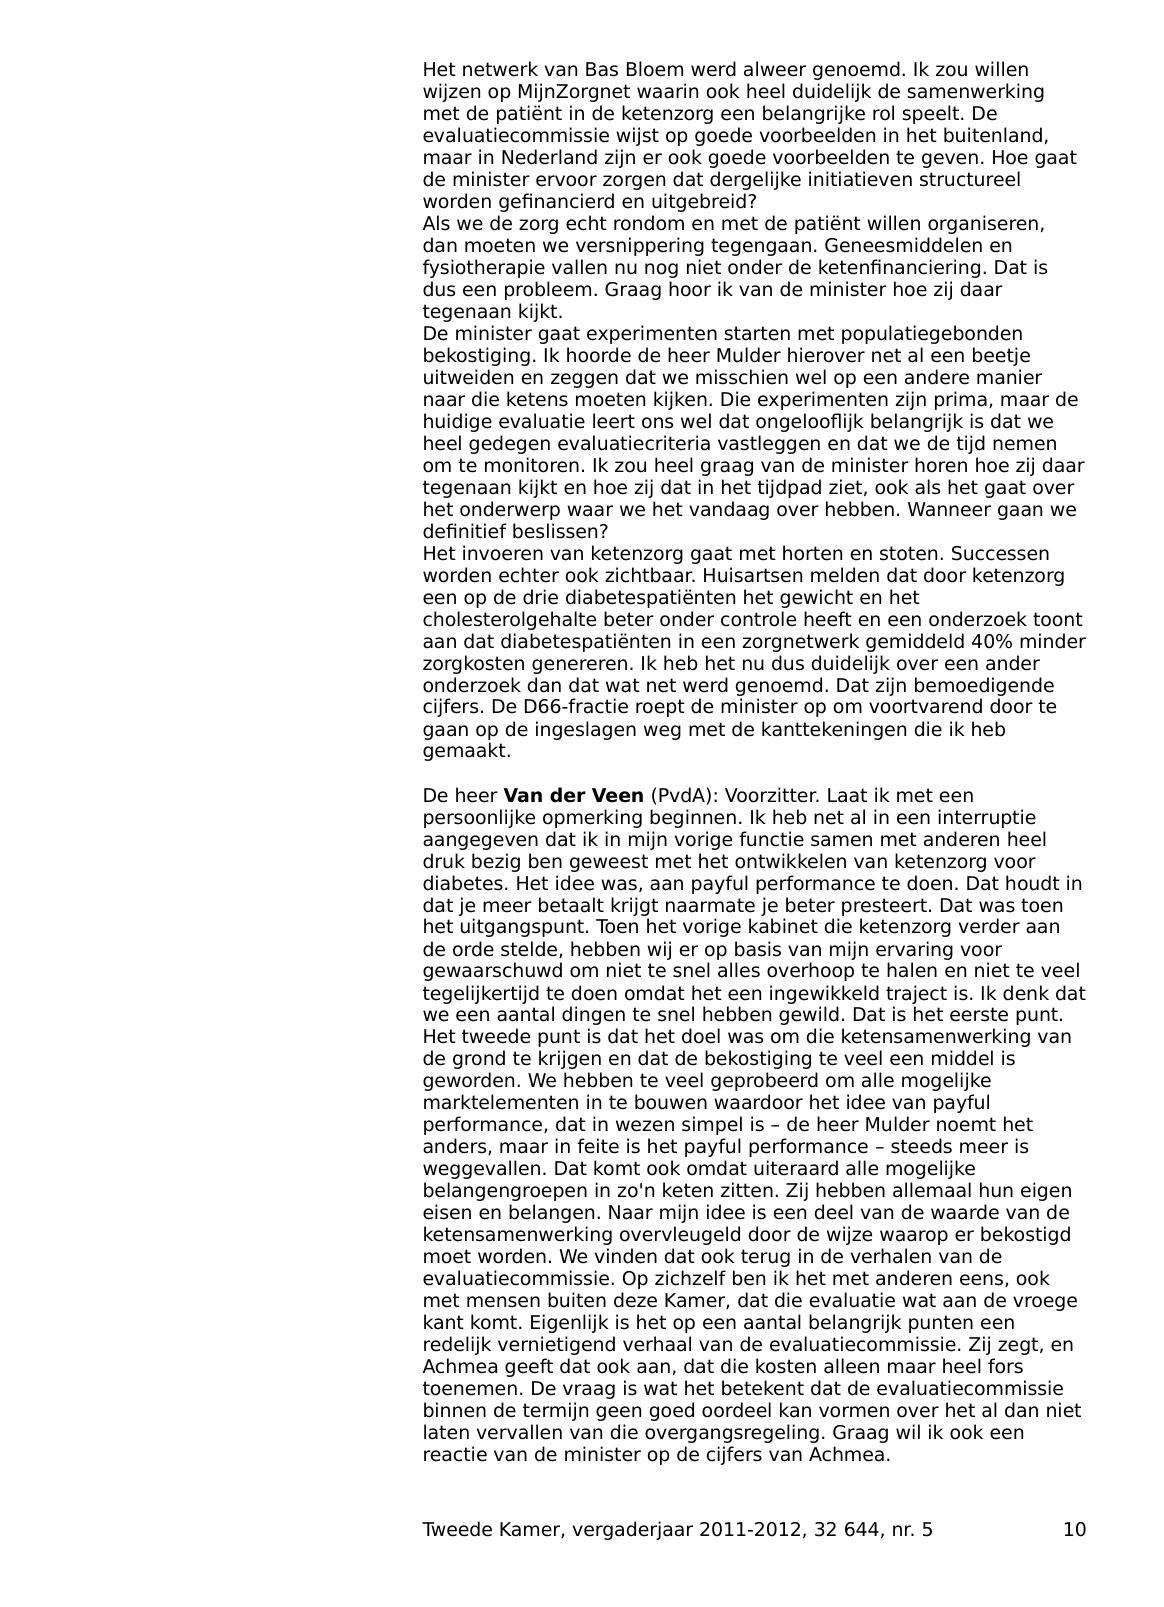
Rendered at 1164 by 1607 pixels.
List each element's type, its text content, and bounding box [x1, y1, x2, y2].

text Het tweede punt is dat het doel was om die ketensamenwerking van de grond te krijgen en dat de bekostiging te veel een middel is geworden. We hebben te veel geprobeerd om alle mogelijke marktelementen in te bouwen waardoor het idee van payful performance, dat in wezen simpel is – de heer Mulder noemt het anders, maar in feite is het payful performance – steeds meer is weggevallen. Dat komt ook omdat uiteraard alle mogelijke belangengroepen in zo'n keten zitten. Zij hebben allemaal hun eigen eisen en belangen. Naar mijn idee is een deel van de waarde van de ketensamenwerking overvleugeld door de wijze waarop er bekostigd moet worden. We vinden dat ook terug in de verhalen van de evaluatiecommissie. Op zichzelf ben ik het met anderen eens, ook met mensen buiten deze Kamer, dat die evaluatie wat aan de vroege kant komt. Eigenlijk is het op een aantal belangrijk punten een redelijk vernietigend verhaal van de evaluatiecommissie. Zij zegt, en Achmea geeft dat ook aan, dat die kosten alleen maar heel fors toenemen. De vraag is wat het betekent dat de evaluatiecommissie binnen de termijn geen goed oordeel kan vormen over het al dan niet laten vervallen van die overgangsregeling. Graag wil ik ook een reactie van de minister op de cijfers van Achmea. [422, 1026, 1087, 1466]
text Het netwerk van Bas Bloem werd alweer genoemd. Ik zou willen wijzen op MijnZorgnet waarin ook heel duidelijk de samenwerking met de patiënt in de ketenzorg een belangrijke rol speelt. De evaluatiecommissie wijst op goede voorbeelden in het buitenland, maar in Nederland zijn er ook goede voorbeelden te geven. Hoe gaat de minister ervoor zorgen dat dergelijke initiatieven structureel worden gefinancierd en uitgebreid? [422, 59, 1087, 213]
text De minister gaat experimenten starten met populatiegebonden bekostiging. Ik hoorde de heer Mulder hierover net al een beetje uitweiden en zeggen dat we misschien wel op een andere manier naar die ketens moeten kijken. Die experimenten zijn prima, maar de huidige evaluatie leert ons wel dat ongelooflijk belangrijk is dat we heel gedegen evaluatiecriteria vastleggen en dat we de tijd nemen om te monitoren. Ik zou heel graag van de minister horen hoe zij daar tegenaan kijkt en hoe zij dat in het tijdpad ziet, ook als het gaat over het onderwerp waar we het vandaag over hebben. Wanneer gaan we definitief beslissen? [422, 323, 1087, 543]
text Als we de zorg echt rondom en met de patiënt willen organiseren, dan moeten we versnippering tegengaan. Geneesmiddelen en fysiotherapie vallen nu nog niet onder de ketenfinanciering. Dat is dus een probleem. Graag hoor ik van de minister hoe zij daar tegenaan kijkt. [422, 213, 1087, 323]
text Het invoeren van ketenzorg gaat met horten en stoten. Successen worden echter ook zichtbaar. Huisartsen melden dat door ketenzorg een op de drie diabetespatiënten het gewicht en het cholesterolgehalte beter onder controle heeft en een onderzoek toont aan dat diabetespatiënten in een zorgnetwerk gemiddeld 40% minder zorgkosten genereren. Ik heb het nu dus duidelijk over een ander onderzoek dan dat wat net werd genoemd. Dat zijn bemoedigende cijfers. De D66-fractie roept de minister op om voortvarend door te gaan op de ingeslagen weg met de kanttekeningen die ik heb gemaakt. [422, 543, 1087, 762]
text De heer Van der Veen (PvdA): Voorzitter. Laat ik met een persoonlijke opmerking beginnen. Ik heb net al in een interruptie aangegeven dat ik in mijn vorige functie samen met anderen heel druk bezig ben geweest met het ontwikkelen van ketenzorg voor diabetes. Het idee was, aan payful performance te doen. Dat houdt in dat je meer betaalt krijgt naarmate je beter presteert. Dat was toen het uitgangspunt. Toen het vorige kabinet die ketenzorg verder aan de orde stelde, hebben wij er op basis van mijn ervaring voor gewaarschuwd om niet te snel alles overhoop te halen en niet te veel tegelijkertijd te doen omdat het een ingewikkeld traject is. Ik denk dat we een aantal dingen te snel hebben gewild. Dat is het eerste punt. [422, 784, 1087, 1026]
